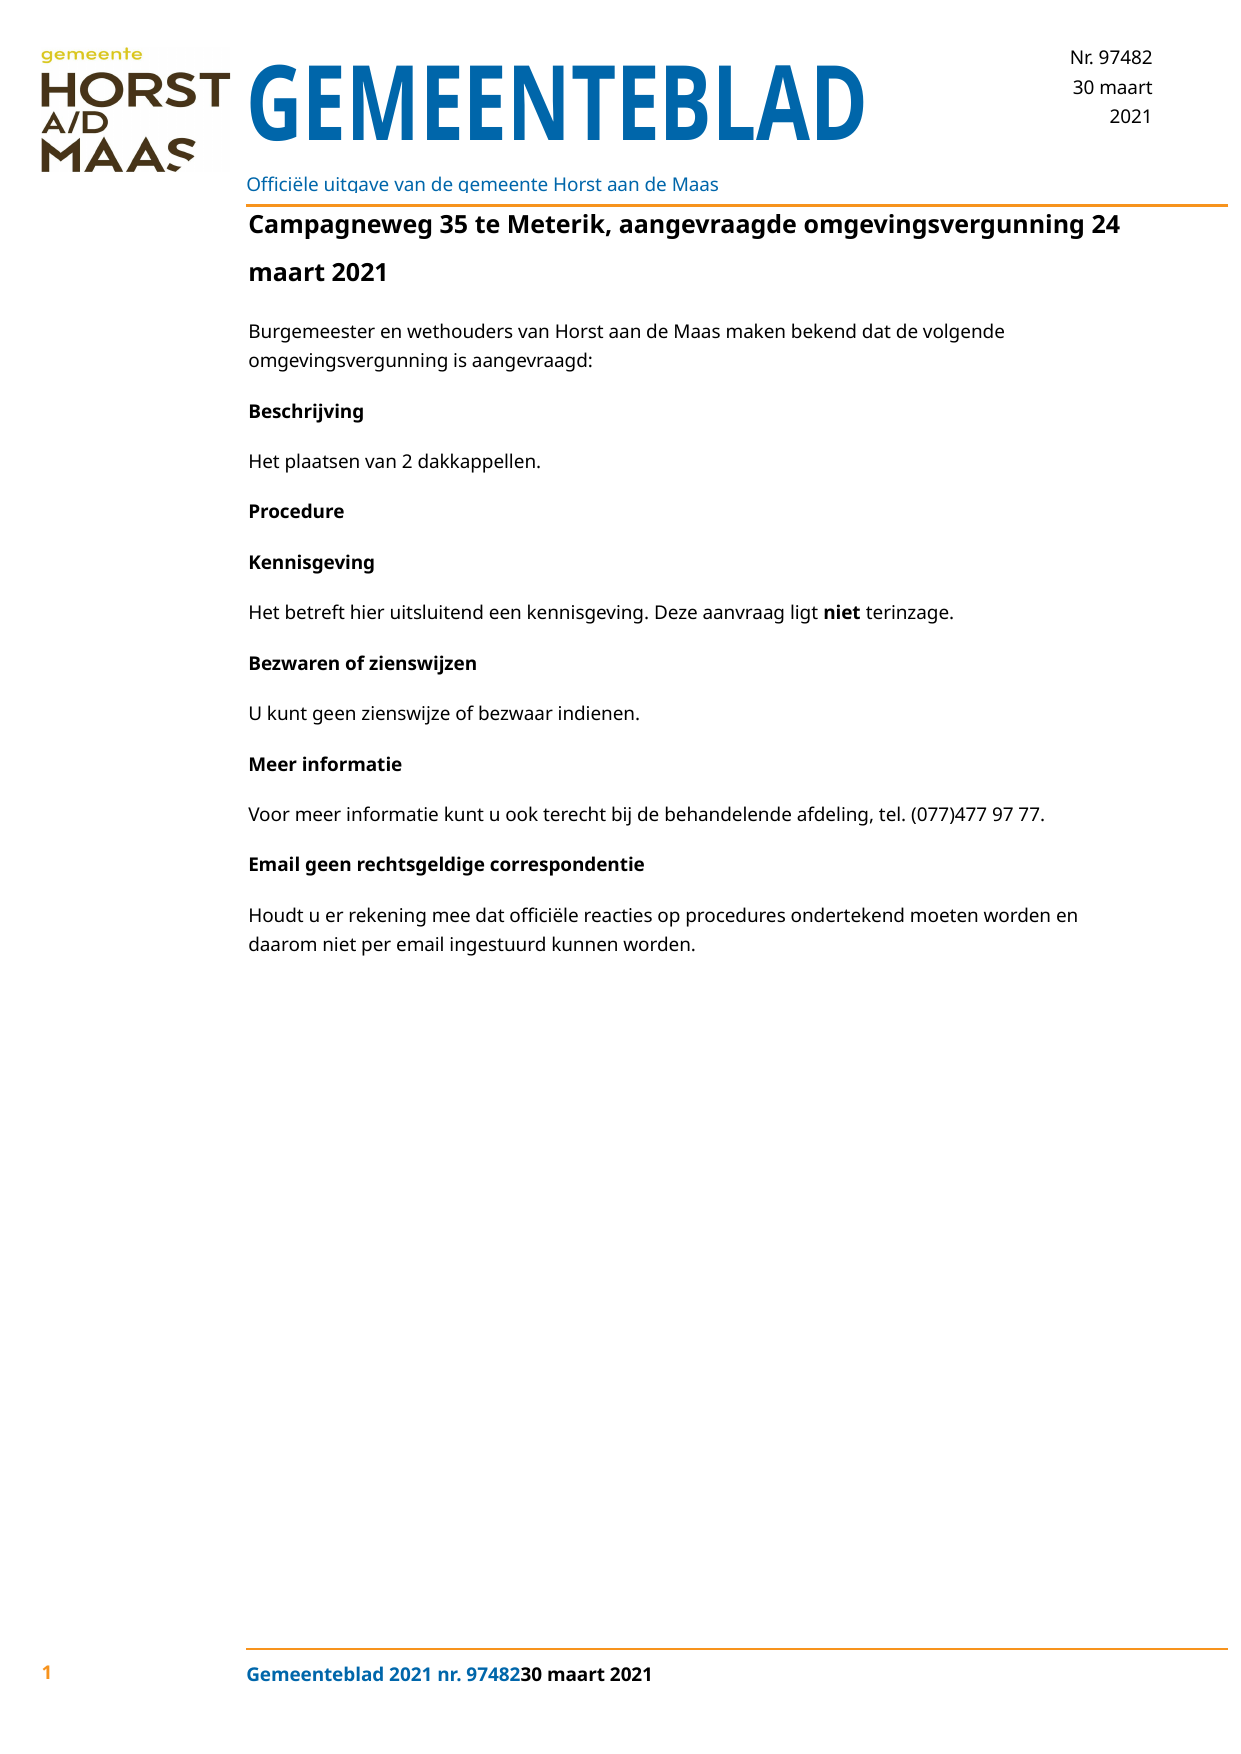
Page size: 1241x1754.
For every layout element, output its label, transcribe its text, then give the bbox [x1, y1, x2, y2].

text Het plaatsen van 2 dakkappellen. [248, 448, 1152, 474]
text Beschrijving [248, 398, 1152, 424]
text Houdt u er rekening mee dat officiële reacties op procedures ondertekend moeten worden en daarom niet per email ingestuurd kunnen worden. [248, 902, 1152, 957]
text Het betreft hier uitsluitend een kennisgeving. Deze aanvraag ligt niet terinzage. [248, 599, 1152, 625]
text Procedure [248, 499, 1152, 524]
text Bezwaren of zienswijzen [248, 650, 1152, 676]
text U kunt geen zienswijze of bezwaar indienen. [248, 700, 1152, 726]
picture [41, 47, 231, 172]
text Kennisgeving [248, 549, 1152, 575]
text Burgemeester en wethouders van Horst aan de Maas maken bekend dat de volgende omgevingsvergunning is aangevraagd: [248, 318, 1152, 373]
text Meer informatie [248, 751, 1152, 777]
text Email geen rechtsgeldige correspondentie [248, 852, 1152, 877]
text Campagneweg 35 te Meterik, aangevraagde omgevingsvergunning 24 maart 2021 [248, 207, 1152, 288]
text Voor meer informatie kunt u ook terecht bij de behandelende afdeling, tel. (077)477 97 77. [248, 801, 1152, 827]
